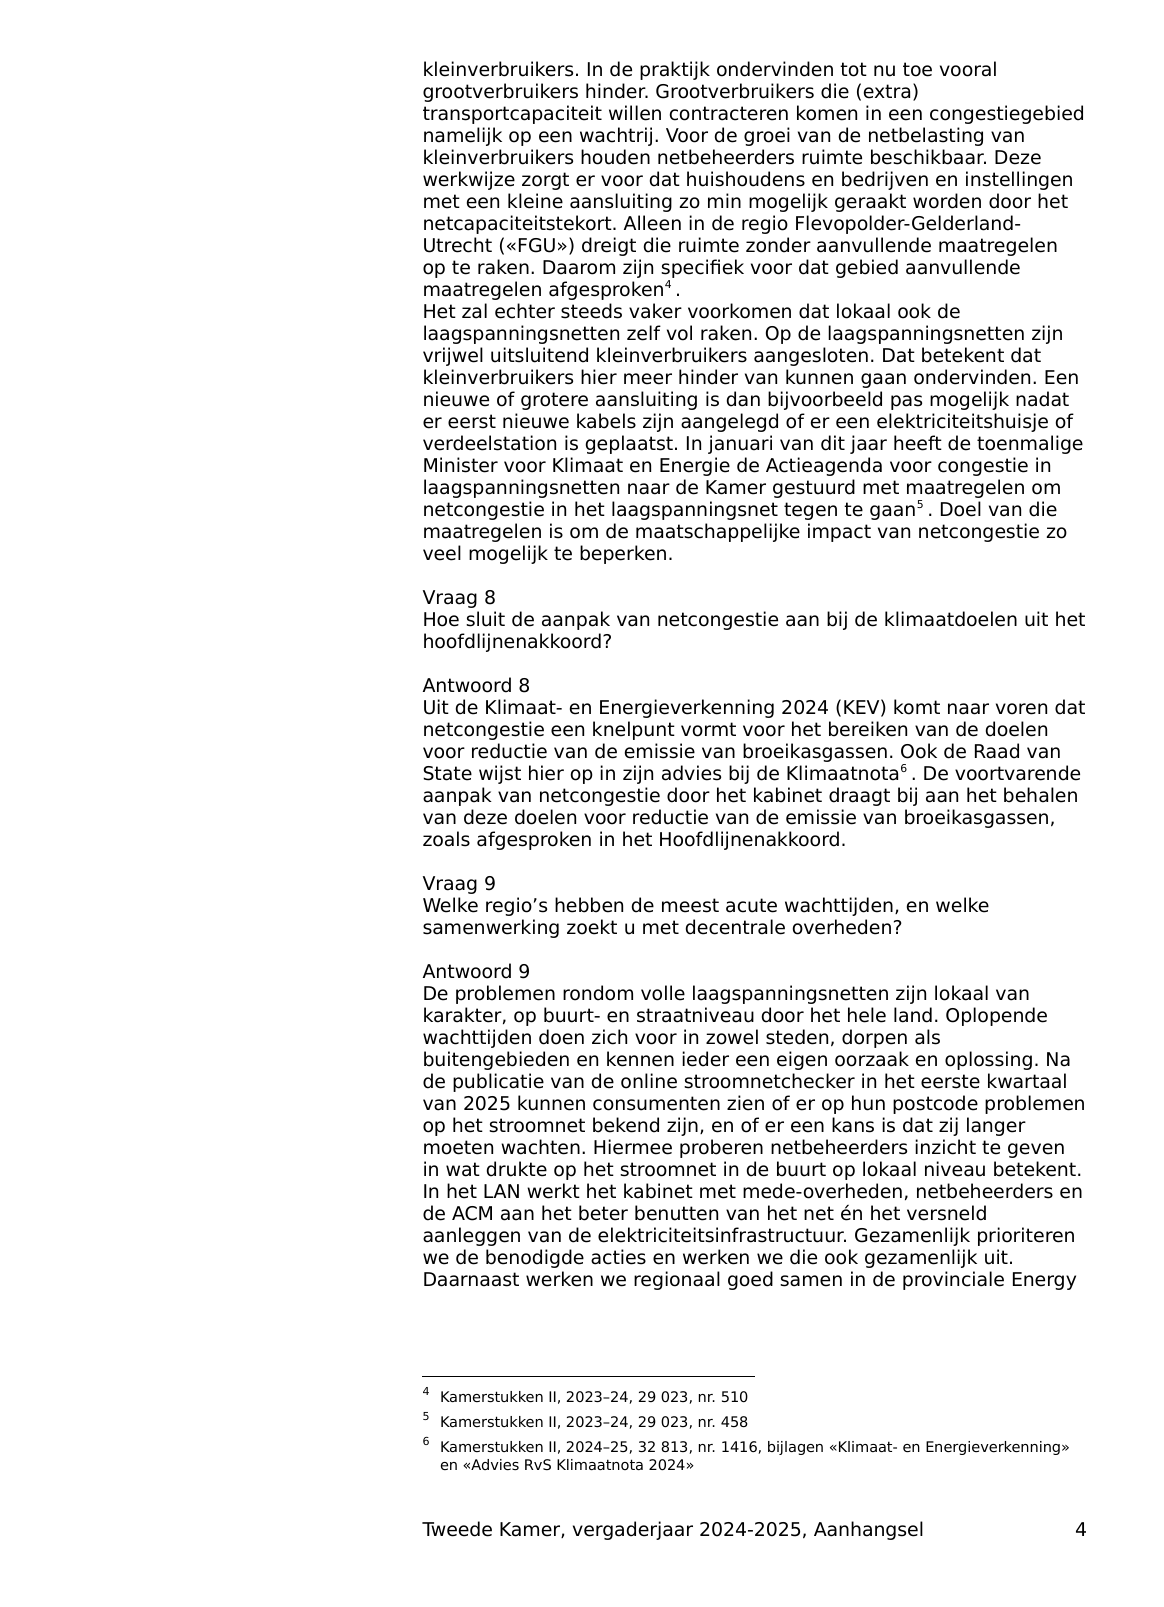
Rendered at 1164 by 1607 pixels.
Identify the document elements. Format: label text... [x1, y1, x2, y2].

text Uit de Klimaat- en Energieverkenning 2024 (KEV) komt naar voren dat netcongestie een knelpunt vormt voor het bereiken van de doelen voor reductie van de emissie van broeikasgassen. Ook de Raad van State wijst hier op in zijn advies bij de Klimaatnota. De voortvarende aanpak van netcongestie door het kabinet draagt bij aan het behalen van deze doelen voor reductie van de emissie van broeikasgassen, zoals afgesproken in het Hoofdlijnenakkoord. [422, 697, 1087, 851]
text Vraag 8 [422, 587, 1087, 609]
text Hoe sluit de aanpak van netcongestie aan bij de klimaatdoelen uit het hoofdlijnenakkoord? [422, 609, 1087, 653]
text kleinverbruikers. In de praktijk ondervinden tot nu toe vooral grootverbruikers hinder. Grootverbruikers die (extra) transportcapaciteit willen contracteren komen in een congestiegebied namelijk op een wachtrij. Voor de groei van de netbelasting van kleinverbruikers houden netbeheerders ruimte beschikbaar. Deze werkwijze zorgt er voor dat huishoudens en bedrijven en instellingen met een kleine aansluiting zo min mogelijk geraakt worden door het netcapaciteitstekort. Alleen in de regio Flevopolder-Gelderland-Utrecht («FGU») dreigt die ruimte zonder aanvullende maatregelen op te raken. Daarom zijn specifiek voor dat gebied aanvullende maatregelen afgesproken. [422, 59, 1087, 301]
text Antwoord 9 [422, 961, 1087, 983]
text Vraag 9 [422, 873, 1087, 895]
text Het zal echter steeds vaker voorkomen dat lokaal ook de laagspanningsnetten zelf vol raken. Op de laagspanningsnetten zijn vrijwel uitsluitend kleinverbruikers aangesloten. Dat betekent dat kleinverbruikers hier meer hinder van kunnen gaan ondervinden. Een nieuwe of grotere aansluiting is dan bijvoorbeeld pas mogelijk nadat er eerst nieuwe kabels zijn aangelegd of er een elektriciteitshuisje of verdeelstation is geplaatst. In januari van dit jaar heeft de toenmalige Minister voor Klimaat en Energie de Actieagenda voor congestie in laagspanningsnetten naar de Kamer gestuurd met maatregelen om netcongestie in het laagspanningsnet tegen te gaan. Doel van die maatregelen is om de maatschappelijke impact van netcongestie zo veel mogelijk te beperken. [422, 301, 1087, 564]
text Antwoord 8 [422, 675, 1087, 697]
text Kamerstukken II, 2024–25, 32 813, nr. 1416, bijlagen «Klimaat- en Energieverkenning» en «Advies RvS Klimaatnota 2024» [422, 1435, 1087, 1474]
text Welke regio’s hebben de meest acute wachttijden, en welke samenwerking zoekt u met decentrale overheden? [422, 895, 1087, 939]
text De problemen rondom volle laagspanningsnetten zijn lokaal van karakter, op buurt- en straatniveau door het hele land. Oplopende wachttijden doen zich voor in zowel steden, dorpen als buitengebieden en kennen ieder een eigen oorzaak en oplossing. Na de publicatie van de online stroomnetchecker in het eerste kwartaal van 2025 kunnen consumenten zien of er op hun postcode problemen op het stroomnet bekend zijn, en of er een kans is dat zij langer moeten wachten. Hiermee proberen netbeheerders inzicht te geven in wat drukte op het stroomnet in de buurt op lokaal niveau betekent. [422, 983, 1087, 1181]
text Kamerstukken II, 2023–24, 29 023, nr. 458 [422, 1410, 1087, 1432]
text Kamerstukken II, 2023–24, 29 023, nr. 510 [422, 1385, 1087, 1407]
text In het LAN werkt het kabinet met mede-overheden, netbeheerders en de ACM aan het beter benutten van het net én het versneld aanleggen van de elektriciteitsinfrastructuur. Gezamenlijk prioriteren we de benodigde acties en werken we die ook gezamenlijk uit. Daarnaast werken we regionaal goed samen in de provinciale Energy [422, 1181, 1087, 1291]
